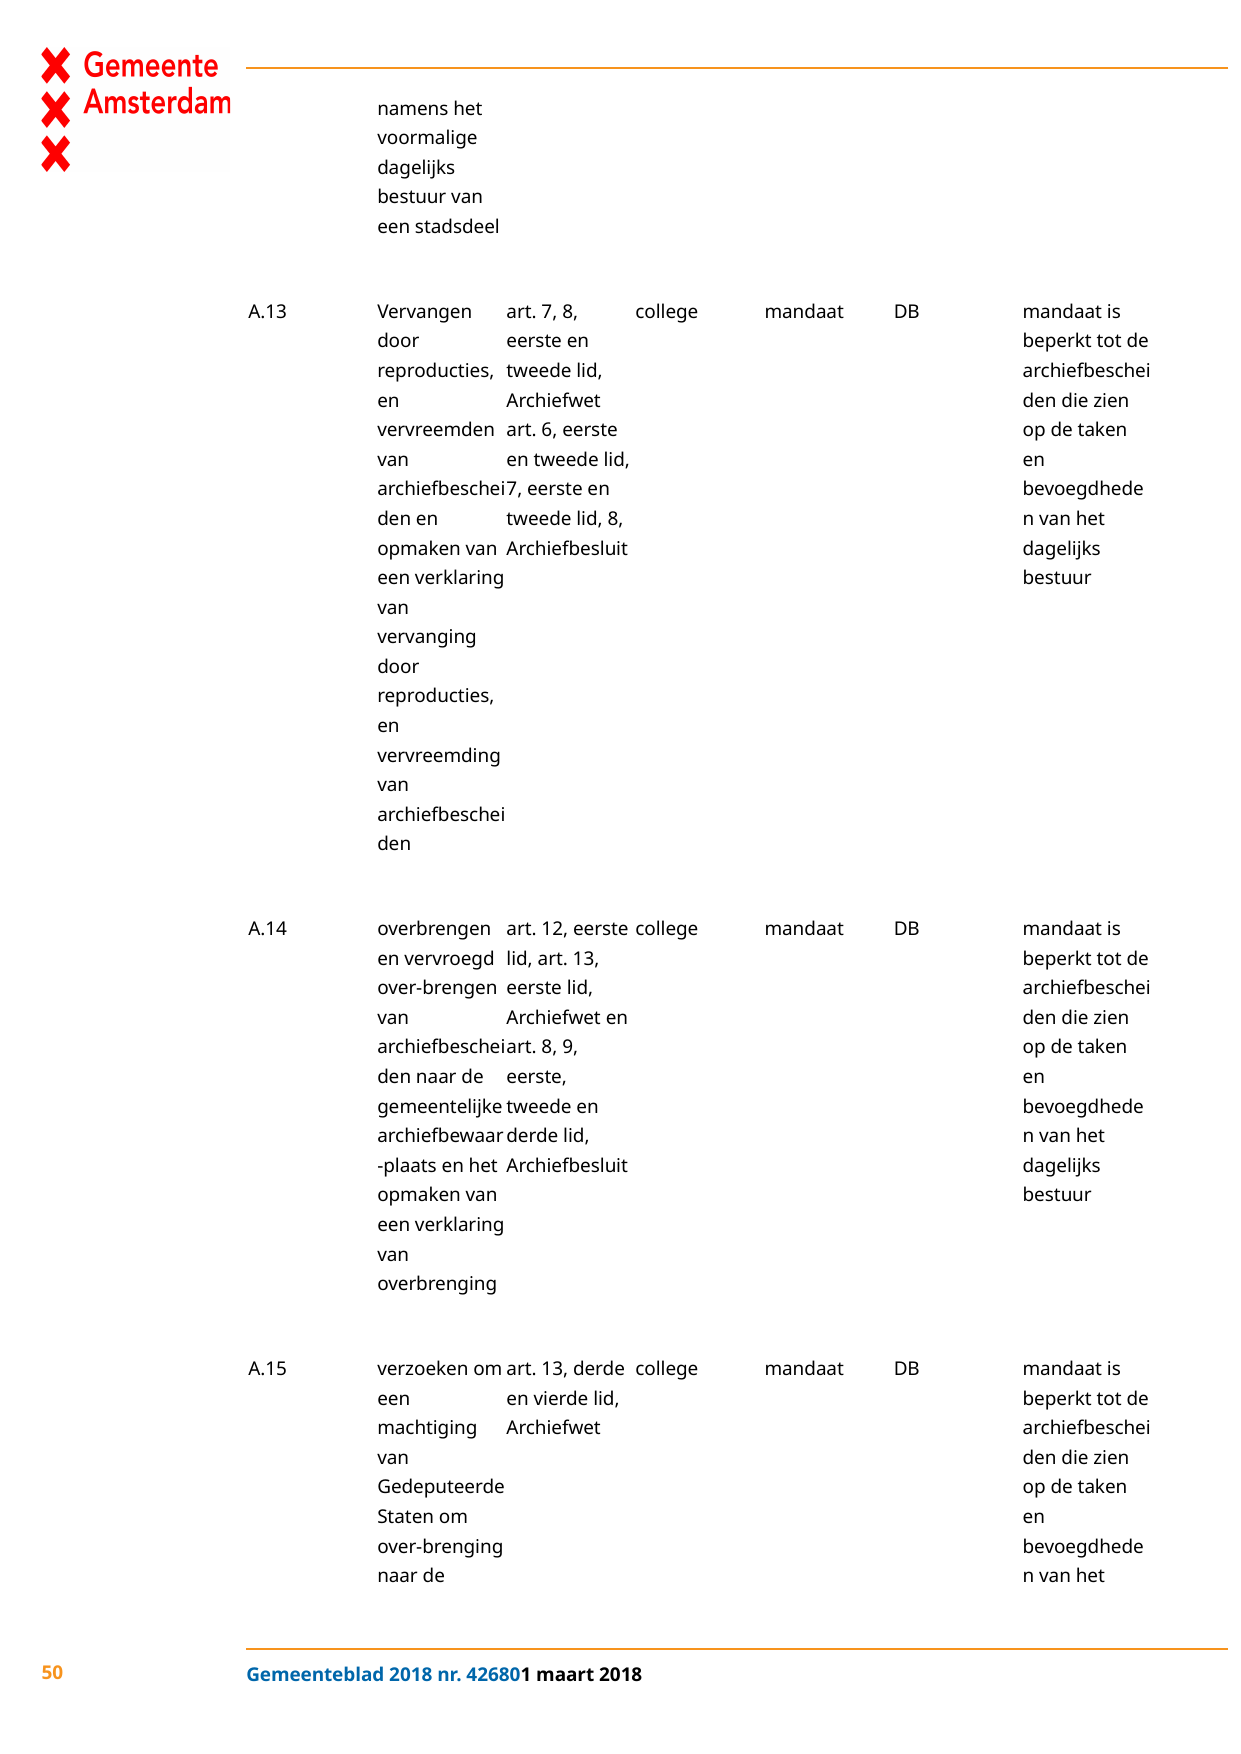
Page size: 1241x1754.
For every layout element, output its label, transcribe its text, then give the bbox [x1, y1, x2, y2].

table_cell mandaat is beperkt tot de archiefbescheiden die zien op de taken en bevoegdheden van het dagelijks bestuur [1023, 269, 1152, 886]
table_cell art. 12, eerste lid, art. 13, eerste lid, Archiefwet en art. 8, 9, eerste, tweede en derde lid, Archiefbesluit [506, 886, 635, 1326]
table_cell mandaat is beperkt tot de archiefbescheiden die zien op de taken en bevoegdheden van het [1023, 1326, 1152, 1588]
table_cell [1023, 95, 1152, 268]
table_cell A.14 [248, 886, 377, 1326]
table_cell [894, 95, 1022, 268]
table_cell mandaat is beperkt tot de archiefbescheiden die zien op de taken en bevoegdheden van het dagelijks bestuur [1023, 886, 1152, 1326]
table_cell art. 7, 8, eerste en tweede lid, Archiefwet art. 6, eerste en tweede lid, 7, eerste en tweede lid, 8, Archiefbesluit [506, 269, 635, 886]
table_cell mandaat [764, 1326, 893, 1588]
table_cell DB [894, 886, 1022, 1326]
table_cell [506, 95, 635, 268]
table_cell verzoeken om een machtiging van Gedeputeerde Staten om over-brenging naar de [377, 1326, 506, 1588]
table_cell namens het voormalige dagelijks bestuur van een stadsdeel [377, 95, 506, 268]
picture [41, 47, 231, 172]
table_cell mandaat [764, 269, 893, 886]
table_cell art. 13, derde en vierde lid, Archiefwet [506, 1326, 635, 1588]
table_cell DB [894, 269, 1022, 886]
table_cell [764, 95, 893, 268]
table_cell overbrengen en vervroegd over-brengen van archiefbescheiden naar de gemeentelijke archiefbewaar-plaats en het opmaken van een verklaring van overbrenging [377, 886, 506, 1326]
table_cell college [635, 1326, 764, 1588]
table_cell Vervangen door reproducties, en vervreemden van archiefbescheiden en opmaken van een verklaring van vervanging door reproducties, en vervreemding van archiefbescheiden [377, 269, 506, 886]
table_cell A.13 [248, 269, 377, 886]
table_cell college [635, 886, 764, 1326]
table_cell [635, 95, 764, 268]
table_cell college [635, 269, 764, 886]
table_cell A.15 [248, 1326, 377, 1588]
table_cell [248, 95, 377, 268]
table_cell mandaat [764, 886, 893, 1326]
table_cell DB [894, 1326, 1022, 1588]
